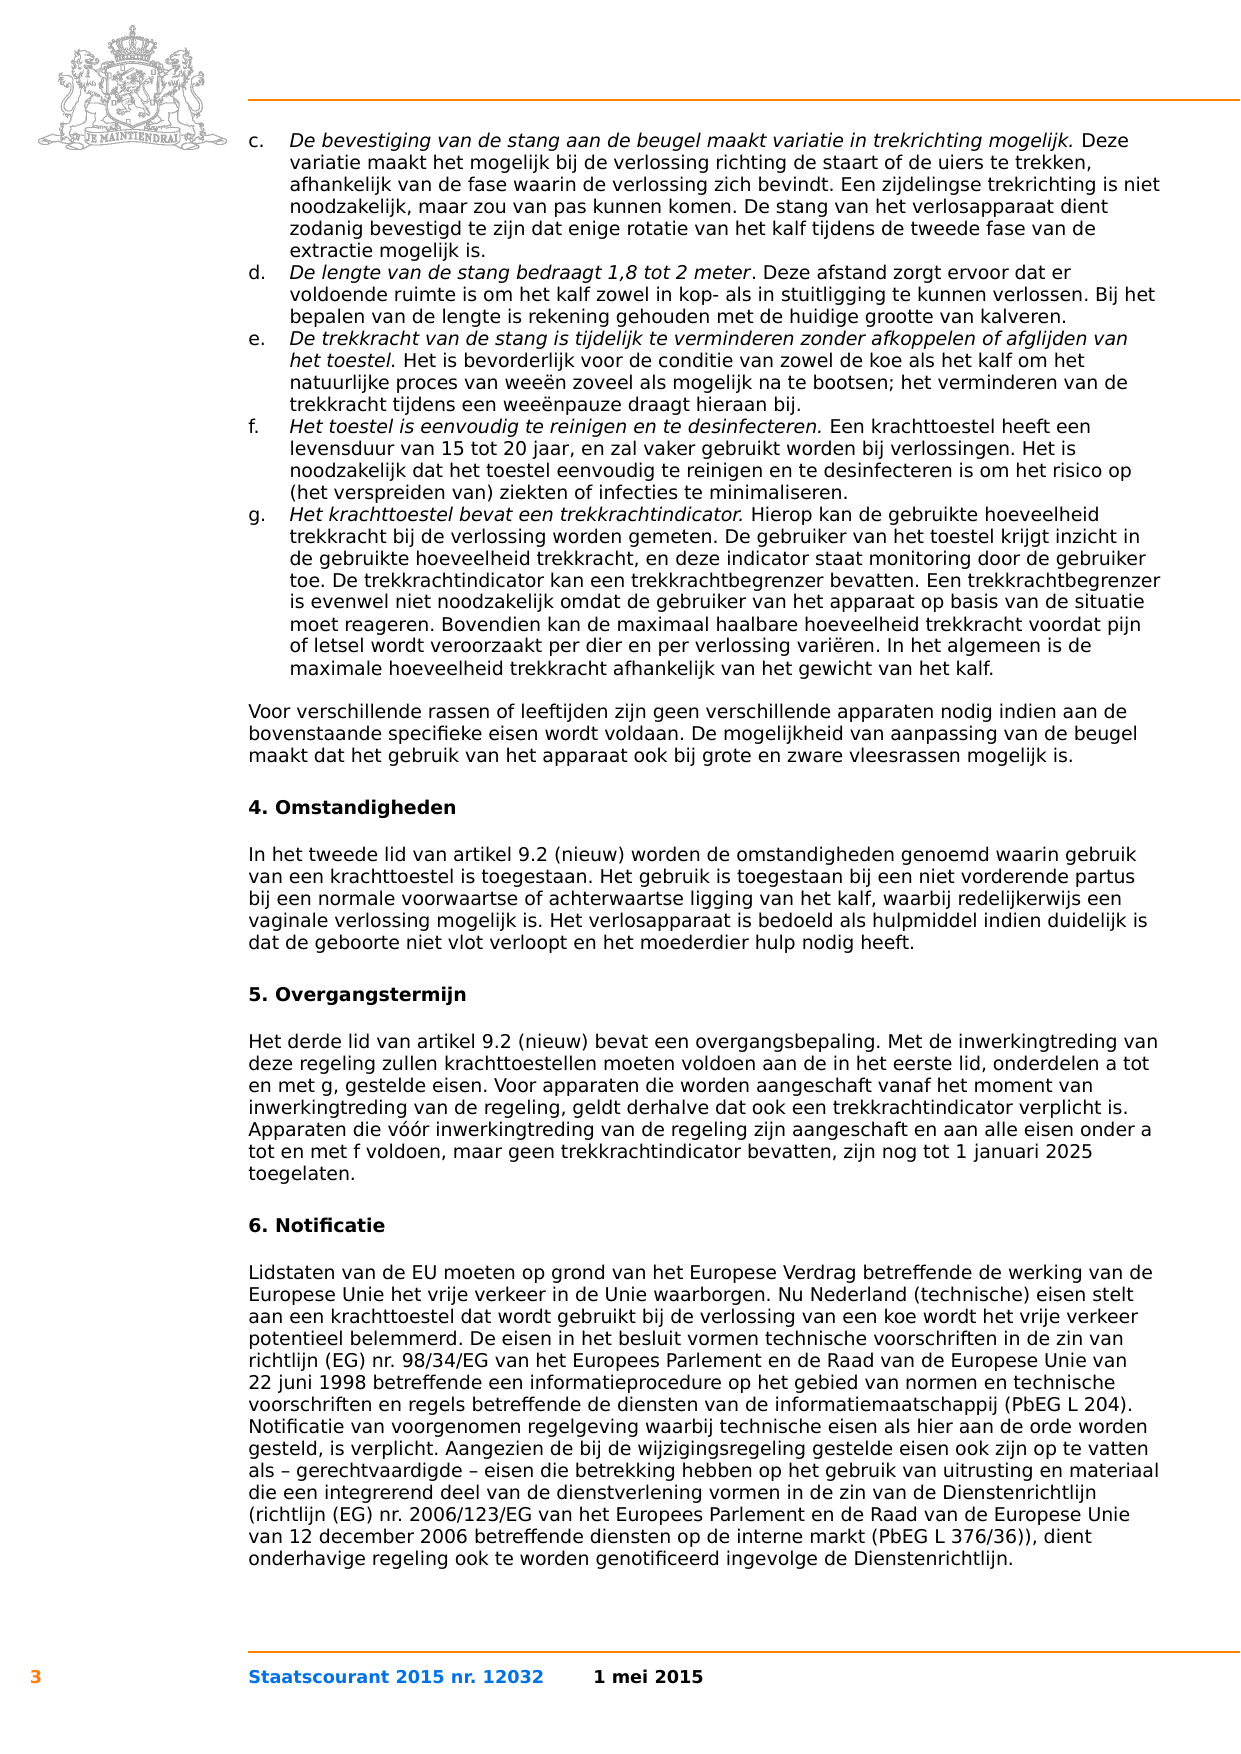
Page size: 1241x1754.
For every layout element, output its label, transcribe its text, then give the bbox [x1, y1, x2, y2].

text c. De bevestiging van de stang aan de beugel maakt variatie in trekrichting mogelijk. Deze variatie maakt het mogelijk bij de verlossing richting de staart of de uiers te trekken, afhankelijk van de fase waarin de verlossing zich bevindt. Een zijdelingse trekrichting is niet noodzakelijk, maar zou van pas kunnen komen. De stang van het verlosapparaat dient zodanig bevestigd te zijn dat enige rotatie van het kalf tijdens de tweede fase van de extractie mogelijk is. [248, 130, 1163, 262]
text g. Het krachttoestel bevat een trekkrachtindicator. Hierop kan de gebruikte hoeveelheid trekkracht bij de verlossing worden gemeten. De gebruiker van het toestel krijgt inzicht in de gebruikte hoeveelheid trekkracht, en deze indicator staat monitoring door de gebruiker toe. De trekkrachtindicator kan een trekkrachtbegrenzer bevatten. Een trekkrachtbegrenzer is evenwel niet noodzakelijk omdat de gebruiker van het apparaat op basis van de situatie moet reageren. Bovendien kan de maximaal haalbare hoeveelheid trekkracht voordat pijn of letsel wordt veroorzaakt per dier en per verlossing variëren. In het algemeen is de maximale hoeveelheid trekkracht afhankelijk van het gewicht van het kalf. [248, 503, 1163, 679]
text f. Het toestel is eenvoudig te reinigen en te desinfecteren. Een krachttoestel heeft een levensduur van 15 tot 20 jaar, en zal vaker gebruikt worden bij verlossingen. Het is noodzakelijk dat het toestel eenvoudig te reinigen en te desinfecteren is om het risico op (het verspreiden van) ziekten of infecties te minimaliseren. [248, 416, 1163, 503]
text d. De lengte van de stang bedraagt 1,8 tot 2 meter. Deze afstand zorgt ervoor dat er voldoende ruimte is om het kalf zowel in kop- als in stuitligging te kunnen verlossen. Bij het bepalen van de lengte is rekening gehouden met de huidige grootte van kalveren. [248, 262, 1163, 328]
subtitle 5. Overgangstermijn [248, 984, 1163, 1006]
subtitle 4. Omstandigheden [248, 797, 1163, 819]
text Het derde lid van artikel 9.2 (nieuw) bevat een overgangsbepaling. Met de inwerkingtreding van deze regeling zullen krachttoestellen moeten voldoen aan de in het eerste lid, onderdelen a tot en met g, gestelde eisen. Voor apparaten die worden aangeschaft vanaf het moment van inwerkingtreding van de regeling, geldt derhalve dat ook een trekkrachtindicator verplicht is. Apparaten die vóór inwerkingtreding van de regeling zijn aangeschaft en aan alle eisen onder a tot en met f voldoen, maar geen trekkrachtindicator bevatten, zijn nog tot 1 januari 2025 toegelaten. [248, 1031, 1163, 1185]
subtitle 6. Notificatie [248, 1215, 1163, 1237]
text In het tweede lid van artikel 9.2 (nieuw) worden de omstandigheden genoemd waarin gebruik van een krachttoestel is toegestaan. Het gebruik is toegestaan bij een niet vorderende partus bij een normale voorwaartse of achterwaartse ligging van het kalf, waarbij redelijkerwijs een vaginale verlossing mogelijk is. Het verlosapparaat is bedoeld als hulpmiddel indien duidelijk is dat de geboorte niet vlot verloopt en het moederdier hulp nodig heeft. [248, 844, 1163, 954]
text Voor verschillende rassen of leeftijden zijn geen verschillende apparaten nodig indien aan de bovenstaande specifieke eisen wordt voldaan. De mogelijkheid van aanpassing van de beugel maakt dat het gebruik van het apparaat ook bij grote en zware vleesrassen mogelijk is. [248, 701, 1163, 767]
picture [38, 25, 227, 150]
text e. De trekkracht van de stang is tijdelijk te verminderen zonder afkoppelen of afglijden van het toestel. Het is bevorderlijk voor de conditie van zowel de koe als het kalf om het natuurlijke proces van weeën zoveel als mogelijk na te bootsen; het verminderen van de trekkracht tijdens een weeënpauze draagt hieraan bij. [248, 328, 1163, 416]
text Lidstaten van de EU moeten op grond van het Europese Verdrag betreffende de werking van de Europese Unie het vrije verkeer in de Unie waarborgen. Nu Nederland (technische) eisen stelt aan een krachttoestel dat wordt gebruikt bij de verlossing van een koe wordt het vrije verkeer potentieel belemmerd. De eisen in het besluit vormen technische voorschriften in de zin van richtlijn (EG) nr. 98/34/EG van het Europees Parlement en de Raad van de Europese Unie van 22 juni 1998 betreffende een informatieprocedure op het gebied van normen en technische voorschriften en regels betreffende de diensten van de informatiemaatschappij (PbEG L 204). Notificatie van voorgenomen regelgeving waarbij technische eisen als hier aan de orde worden gesteld, is verplicht. Aangezien de bij de wijzigingsregeling gestelde eisen ook zijn op te vatten als – gerechtvaardigde – eisen die betrekking hebben op het gebruik van uitrusting en materiaal die een integrerend deel van de dienstverlening vormen in de zin van de Dienstenrichtlijn (richtlijn (EG) nr. 2006/123/EG van het Europees Parlement en de Raad van de Europese Unie van 12 december 2006 betreffende diensten op de interne markt (PbEG L 376/36)), dient onderhavige regeling ook te worden genotificeerd ingevolge de Dienstenrichtlijn. [248, 1262, 1163, 1569]
